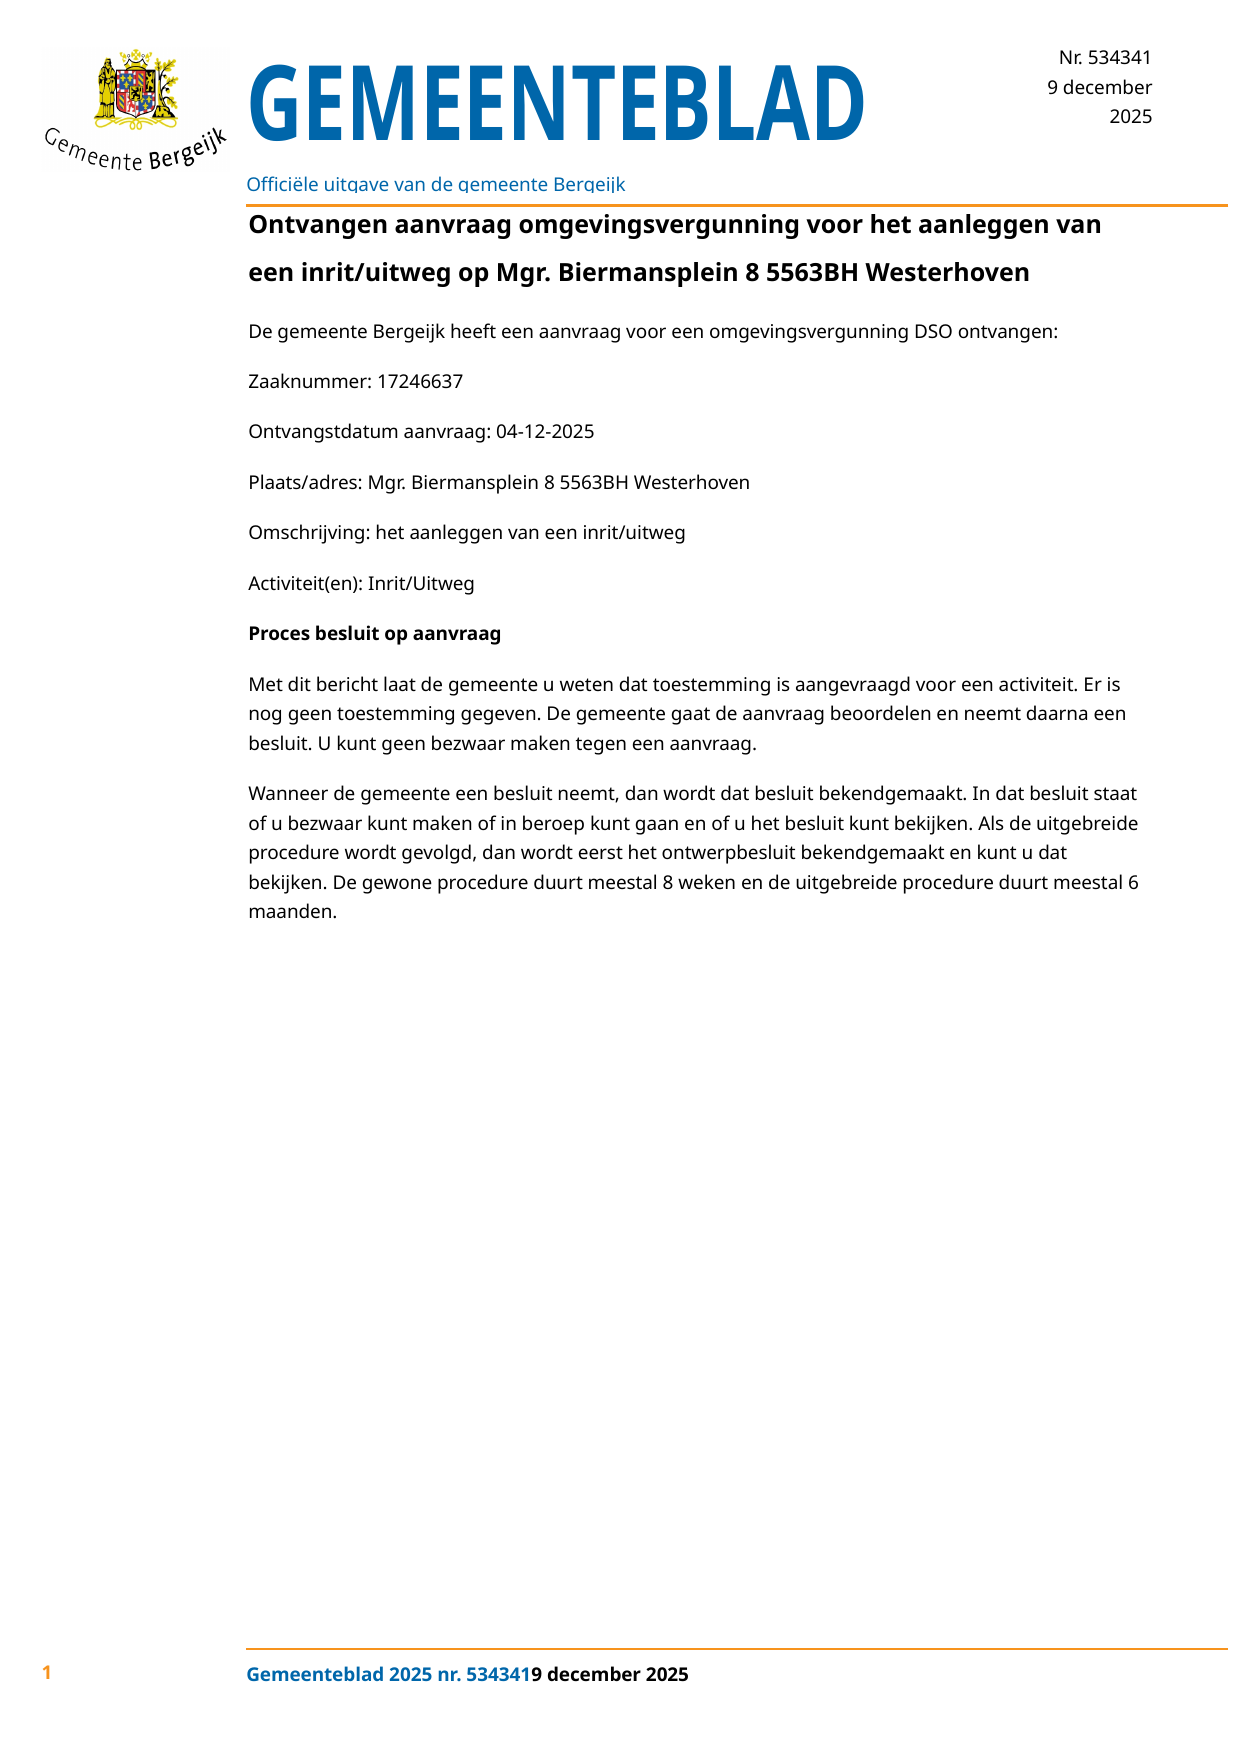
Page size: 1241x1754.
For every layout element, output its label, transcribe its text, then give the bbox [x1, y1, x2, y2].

text Wanneer de gemeente een besluit neemt, dan wordt dat besluit bekendgemaakt. In dat besluit staat of u bezwaar kunt maken of in beroep kunt gaan en of u het besluit kunt bekijken. Als de uitgebreide procedure wordt gevolgd, dan wordt eerst het ontwerpbesluit bekendgemaakt en kunt u dat bekijken. De gewone procedure duurt meestal 8 weken en de uitgebreide procedure duurt meestal 6 maanden. [248, 780, 1152, 924]
text Plaats/adres: Mgr. Biermansplein 8 5563BH Westerhoven [248, 469, 1152, 495]
text Proces besluit op aanvraag [248, 620, 1152, 646]
picture [41, 47, 231, 172]
text Ontvangen aanvraag omgevingsvergunning voor het aanleggen van een inrit/uitweg op Mgr. Biermansplein 8 5563BH Westerhoven [248, 207, 1152, 288]
text Met dit bericht laat de gemeente u weten dat toestemming is aangevraagd voor een activiteit. Er is nog geen toestemming gegeven. De gemeente gaat de aanvraag beoordelen en neemt daarna een besluit. U kunt geen bezwaar maken tegen een aanvraag. [248, 671, 1152, 756]
text Zaaknummer: 17246637 [248, 368, 1152, 394]
text Ontvangstdatum aanvraag: 04-12-2025 [248, 419, 1152, 444]
text Omschrijving: het aanleggen van een inrit/uitweg [248, 519, 1152, 545]
text Activiteit(en): Inrit/Uitweg [248, 570, 1152, 596]
text De gemeente Bergeijk heeft een aanvraag voor een omgevingsvergunning DSO ontvangen: [248, 318, 1152, 344]
